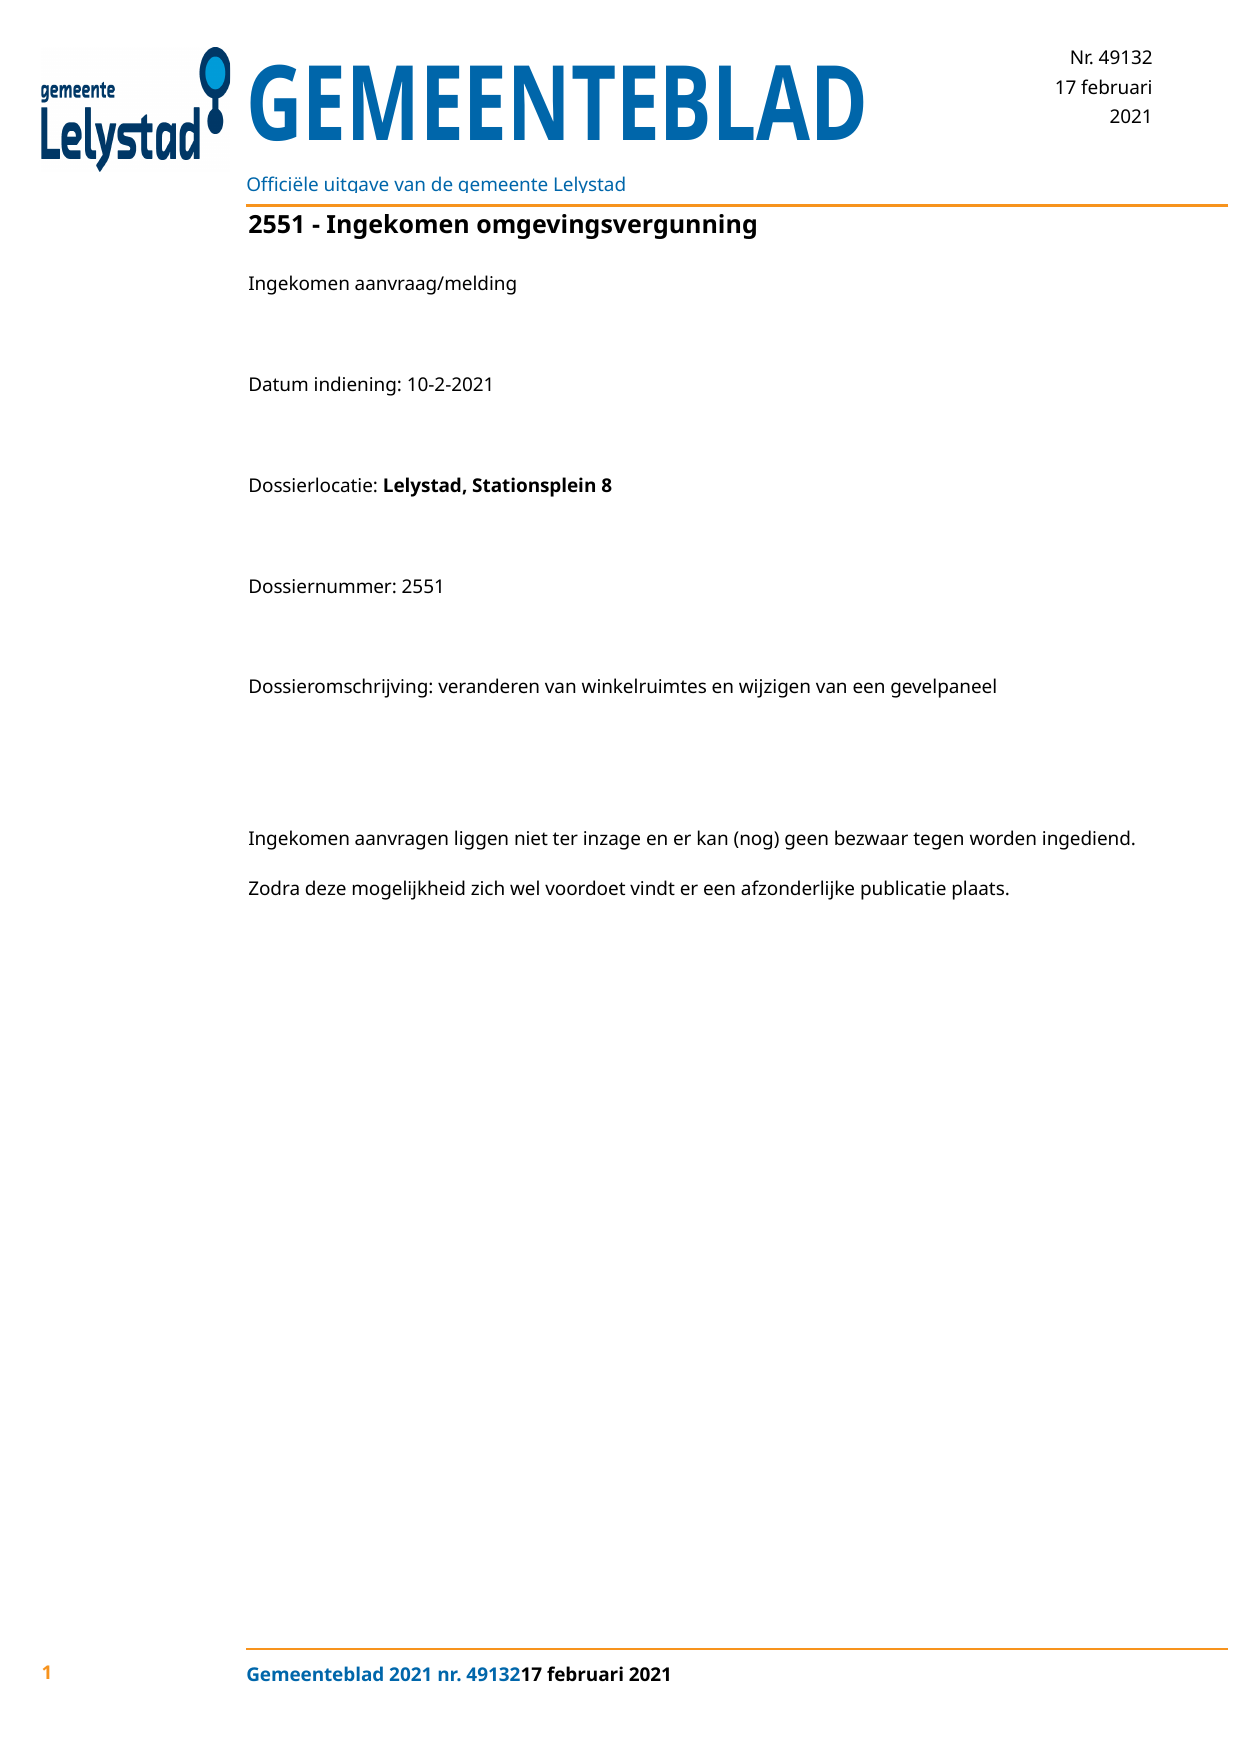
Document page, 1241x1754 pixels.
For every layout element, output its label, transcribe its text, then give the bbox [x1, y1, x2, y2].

text Datum indiening: 10-2-2021 [248, 371, 1152, 397]
text Dossierlocatie: Lelystad, Stationsplein 8 [248, 472, 1152, 498]
text Zodra deze mogelijkheid zich wel voordoet vindt er een afzonderlijke publicatie plaats. [248, 875, 1152, 901]
text 2551 - Ingekomen omgevingsvergunning [248, 207, 1152, 241]
text Ingekomen aanvragen liggen niet ter inzage en er kan (nog) geen bezwaar tegen worden ingediend. [248, 825, 1152, 851]
picture [41, 47, 231, 172]
text Dossiernummer: 2551 [248, 573, 1152, 598]
text Ingekomen aanvraag/melding [248, 270, 1152, 296]
text Dossieromschrijving: veranderen van winkelruimtes en wijzigen van een gevelpaneel [248, 674, 1152, 699]
